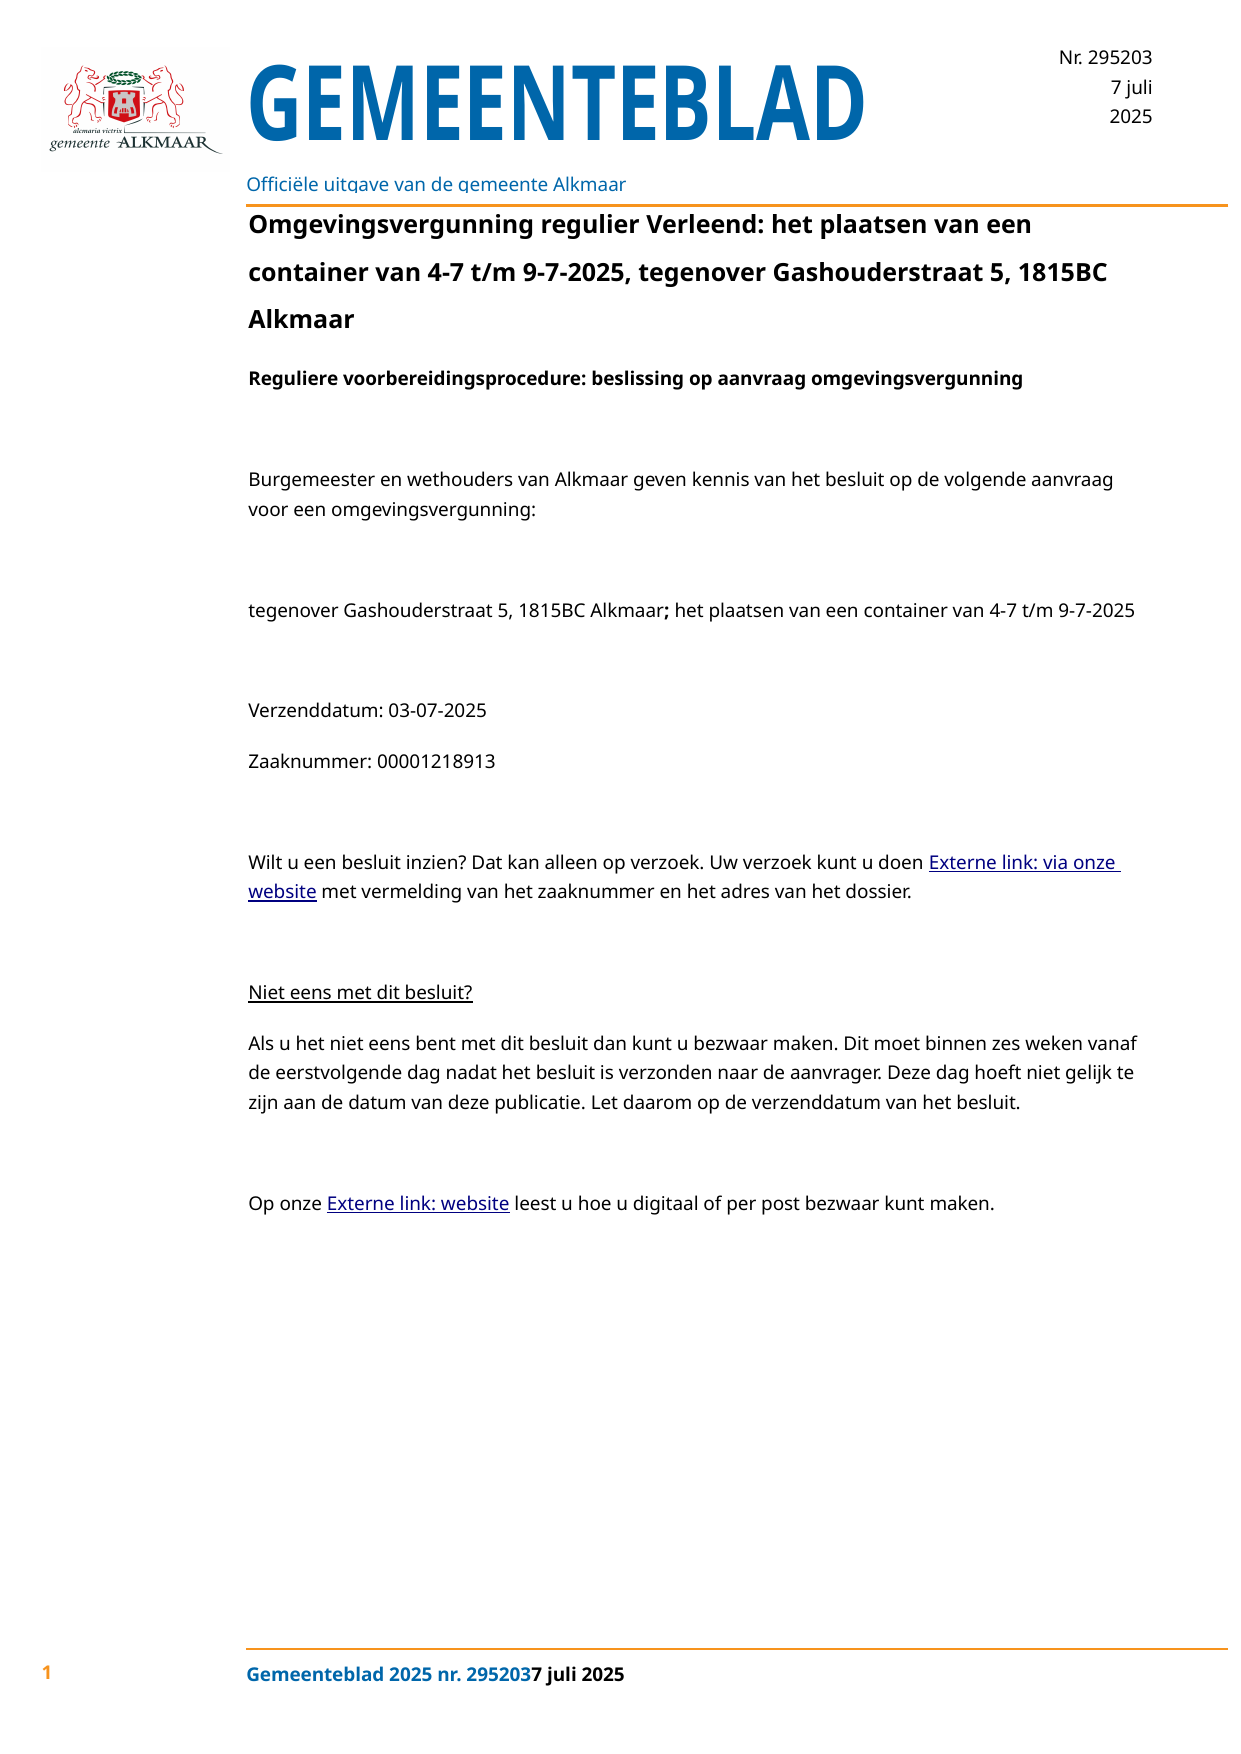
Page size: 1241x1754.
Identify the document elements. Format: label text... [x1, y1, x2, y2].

picture [41, 47, 231, 172]
text Als u het niet eens bent met dit besluit dan kunt u bezwaar maken. Dit moet binnen zes weken vanaf de eerstvolgende dag nadat het besluit is verzonden naar de aanvrager. Deze dag hoeft niet gelijk te zijn aan de datum van deze publicatie. Let daarom op de verzenddatum van het besluit. [248, 1030, 1152, 1114]
text Reguliere voorbereidingsprocedure: beslissing op aanvraag omgevingsvergunning [248, 366, 1152, 391]
text Niet eens met dit besluit? [248, 979, 1152, 1005]
text Verzenddatum: 03-07-2025 [248, 698, 1152, 723]
text Zaaknummer: 00001218913 [248, 748, 1152, 774]
text Op onze Externe link: website leest u hoe u digitaal of per post bezwaar kunt maken. [248, 1190, 1152, 1215]
text Burgemeester en wethouders van Alkmaar geven kennis van het besluit op de volgende aanvraag voor een omgevingsvergunning: [248, 466, 1152, 522]
text Wilt u een besluit inzien? Dat kan alleen op verzoek. Uw verzoek kunt u doen Externe link: via onze website met vermelding van het zaaknummer en het adres van het dossier. [248, 849, 1152, 904]
text tegenover Gashouderstraat 5, 1815BC Alkmaar; het plaatsen van een container van 4-7 t/m 9-7-2025 [248, 597, 1152, 622]
text Omgevingsvergunning regulier Verleend: het plaatsen van een container van 4-7 t/m 9-7-2025, tegenover Gashouderstraat 5, 1815BC Alkmaar [248, 207, 1152, 336]
